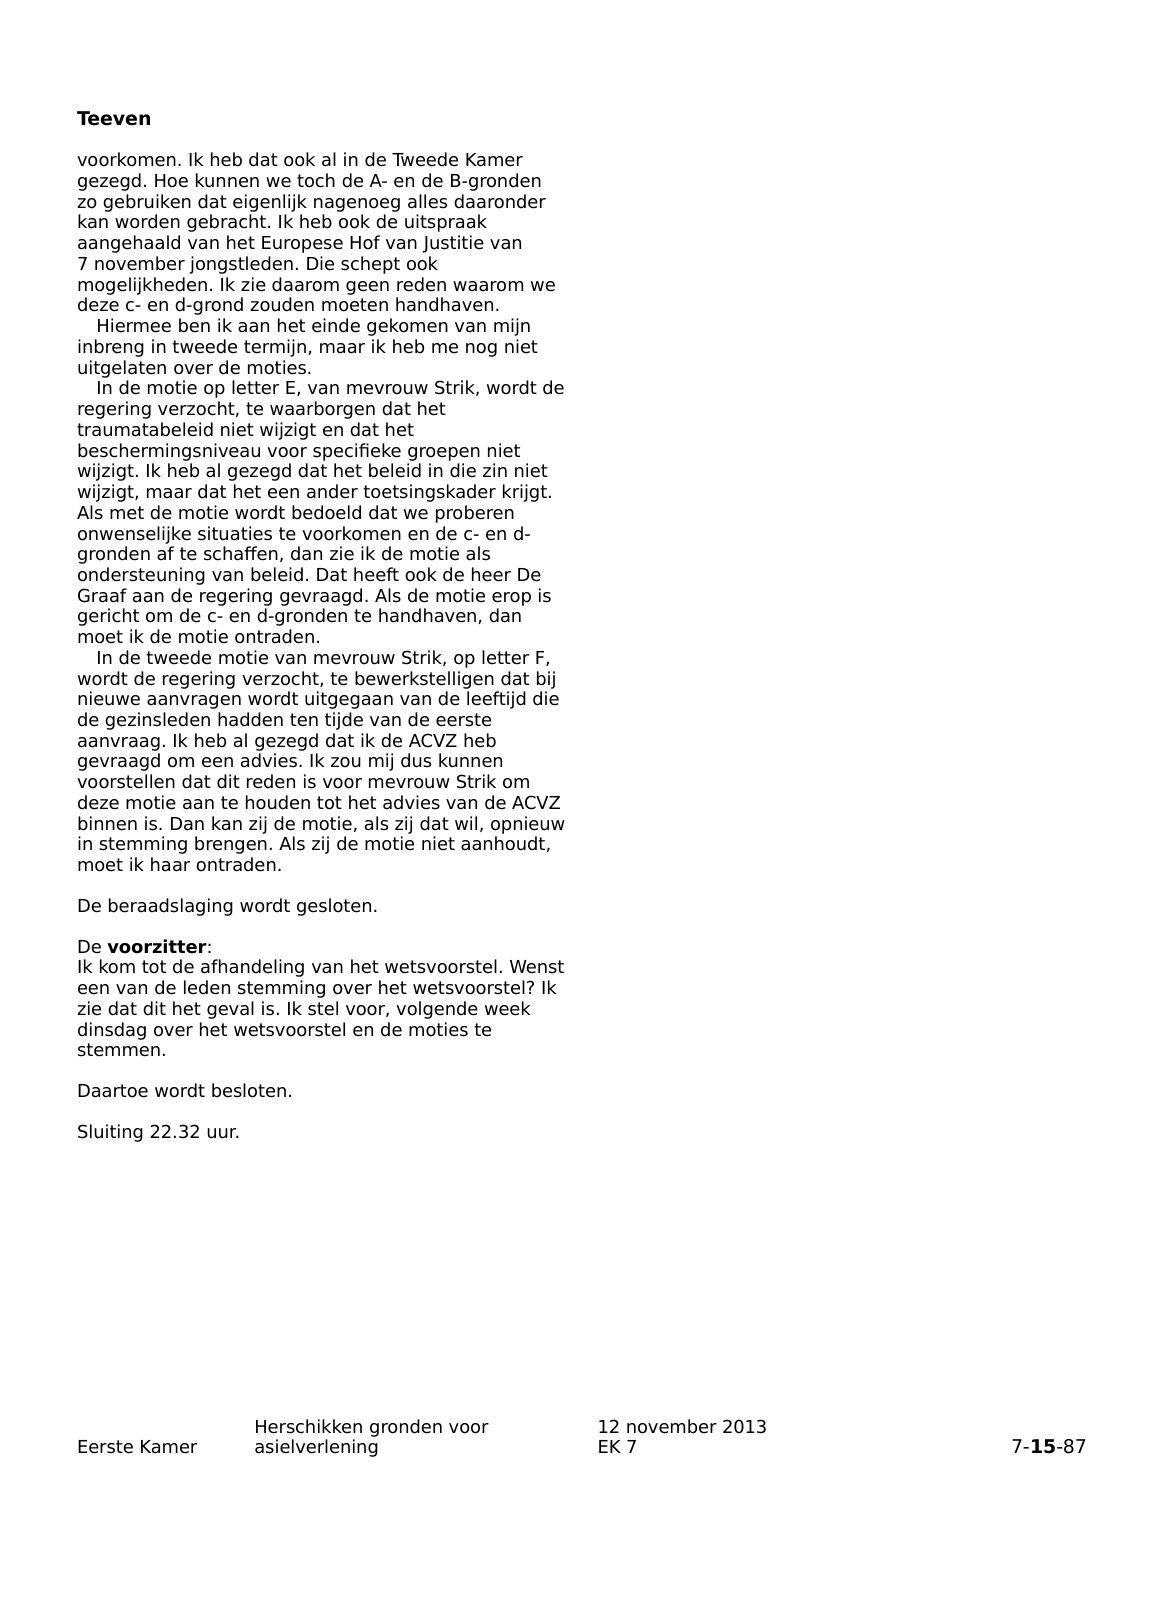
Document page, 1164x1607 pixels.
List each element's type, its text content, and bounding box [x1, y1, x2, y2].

text voorkomen. Ik heb dat ook al in de Tweede Kamer gezegd. Hoe kunnen we toch de A- en de B-gronden zo gebruiken dat eigenlijk nagenoeg alles daaronder kan worden gebracht. Ik heb ook de uitspraak aangehaald van het Europese Hof van Justitie van 7 november jongstleden. Die schept ook mogelijkheden. Ik zie daarom geen reden waarom we deze c- en d-grond zouden moeten handhaven. [77, 150, 567, 316]
text In de motie op letter E, van mevrouw Strik, wordt de regering verzocht, te waarborgen dat het traumatabeleid niet wijzigt en dat het beschermingsniveau voor specifieke groepen niet wijzigt. Ik heb al gezegd dat het beleid in die zin niet wijzigt, maar dat het een ander toetsingskader krijgt. Als met de motie wordt bedoeld dat we proberen onwenselijke situaties te voorkomen en de c- en d-gronden af te schaffen, dan zie ik de motie als ondersteuning van beleid. Dat heeft ook de heer De Graaf aan de regering gevraagd. Als de motie erop is gericht om de c- en d-gronden te handhaven, dan moet ik de motie ontraden. [77, 378, 567, 648]
text De voorzitter: [77, 936, 567, 957]
text Daartoe wordt besloten. [77, 1081, 567, 1102]
text De beraadslaging wordt gesloten. [77, 896, 567, 916]
text Sluiting 22.32 uur. [77, 1122, 567, 1142]
text In de tweede motie van mevrouw Strik, op letter F, wordt de regering verzocht, te bewerkstelligen dat bij nieuwe aanvragen wordt uitgegaan van de leeftijd die de gezinsleden hadden ten tijde van de eerste aanvraag. Ik heb al gezegd dat ik de ACVZ heb gevraagd om een advies. Ik zou mij dus kunnen voorstellen dat dit reden is voor mevrouw Strik om deze motie aan te houden tot het advies van de ACVZ binnen is. Dan kan zij de motie, als zij dat wil, opnieuw in stemming brengen. Als zij de motie niet aanhoudt, moet ik haar ontraden. [77, 648, 567, 876]
text Ik kom tot de afhandeling van het wetsvoorstel. Wenst een van de leden stemming over het wetsvoorstel? Ik zie dat dit het geval is. Ik stel voor, volgende week dinsdag over het wetsvoorstel en de moties te stemmen. [77, 957, 567, 1061]
text Hiermee ben ik aan het einde gekomen van mijn inbreng in tweede termijn, maar ik heb me nog niet uitgelaten over de moties. [77, 316, 567, 378]
